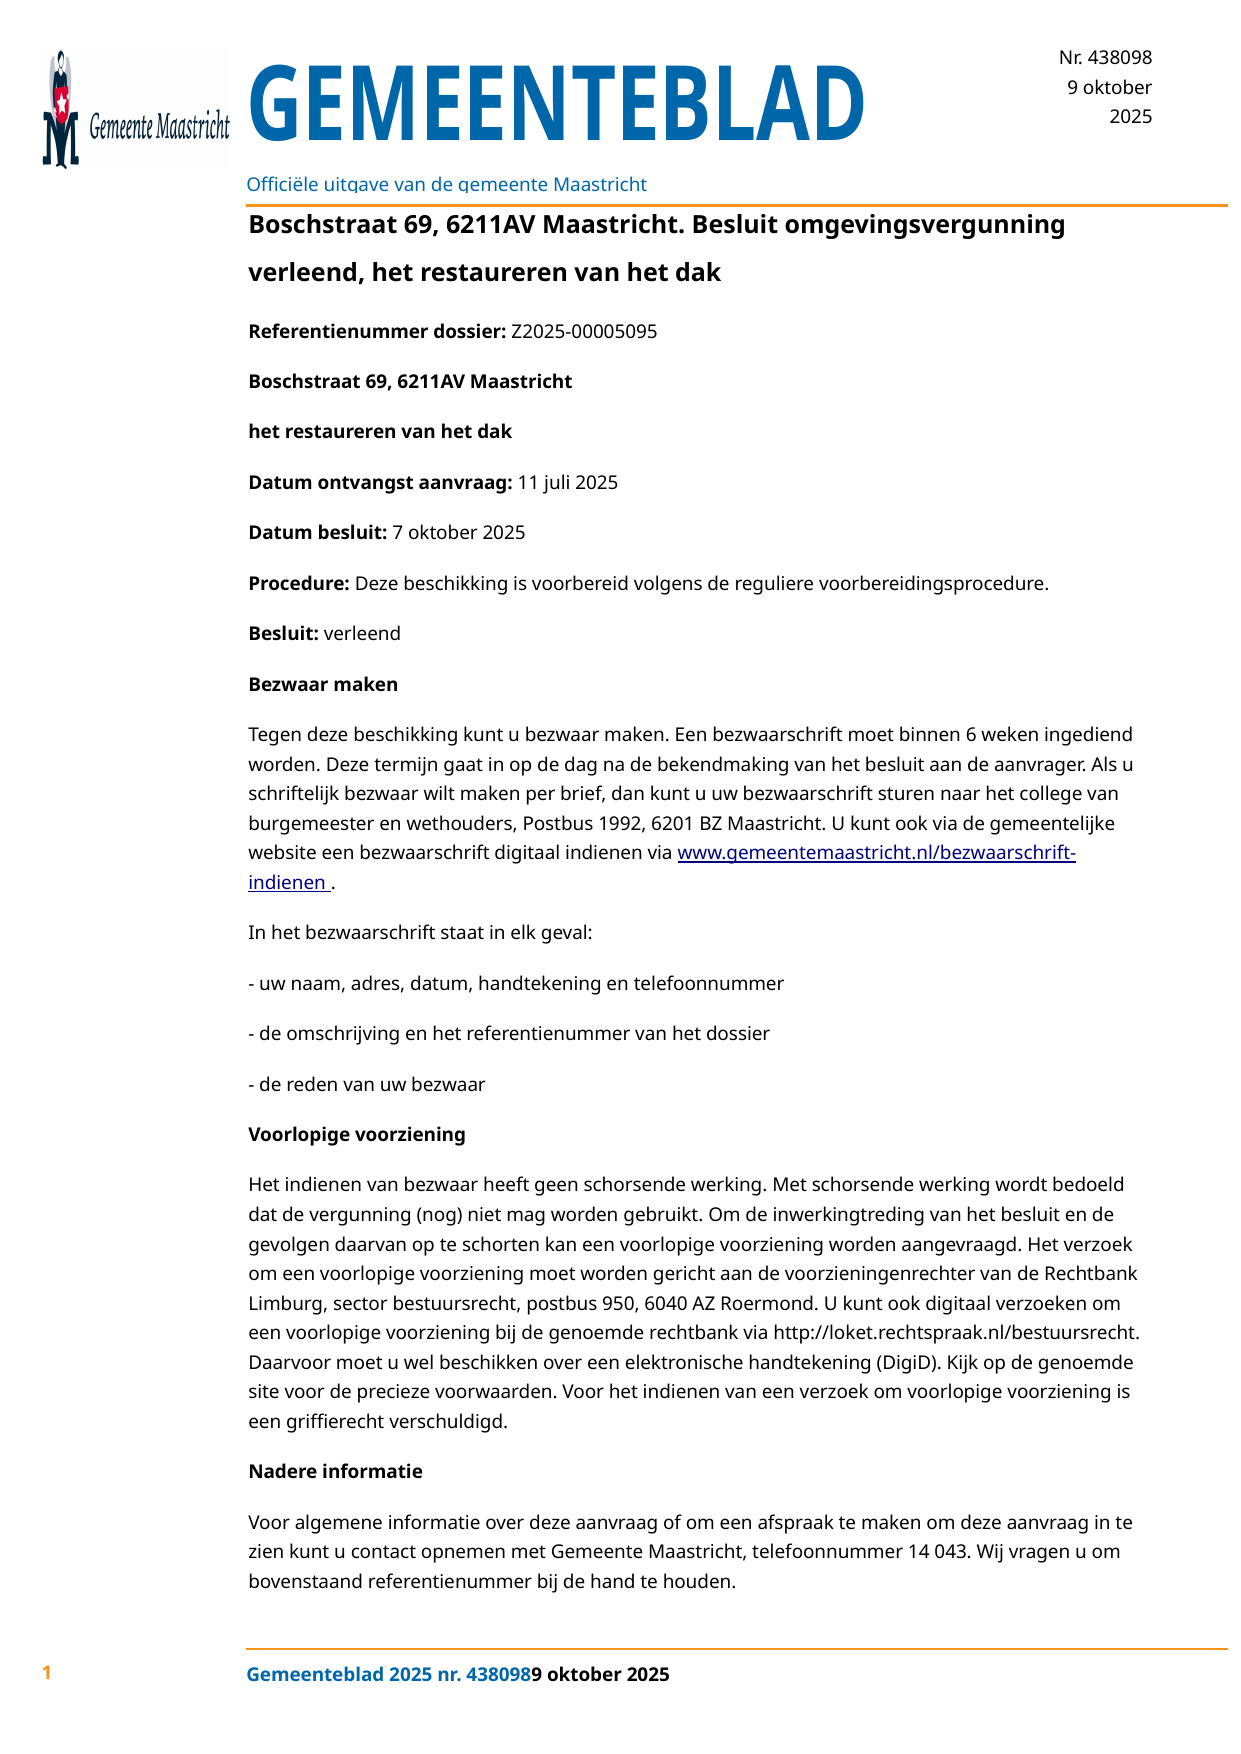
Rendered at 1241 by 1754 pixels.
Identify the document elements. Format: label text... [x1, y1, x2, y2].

text Voorlopige voorziening [248, 1121, 1152, 1147]
text Nadere informatie [248, 1459, 1152, 1484]
text - de omschrijving en het referentienummer van het dossier [248, 1020, 1152, 1046]
text Bezwaar maken [248, 671, 1152, 697]
text het restaureren van het dak [248, 419, 1152, 444]
text In het bezwaarschrift staat in elk geval: [248, 919, 1152, 945]
text Voor algemene informatie over deze aanvraag of om een afspraak te maken om deze aanvraag in te zien kunt u contact opnemen met Gemeente Maastricht, telefoonnummer 14 043. Wij vragen u om bovenstaand referentienummer bij de hand te houden. [248, 1509, 1152, 1594]
text Datum ontvangst aanvraag: 11 juli 2025 [248, 469, 1152, 495]
text - uw naam, adres, datum, handtekening en telefoonnummer [248, 970, 1152, 996]
text Het indienen van bezwaar heeft geen schorsende werking. Met schorsende werking wordt bedoeld dat de vergunning (nog) niet mag worden gebruikt. Om de inwerkingtreding van het besluit en de gevolgen daarvan op te schorten kan een voorlopige voorziening worden aangevraagd. Het verzoek om een voorlopige voorziening moet worden gericht aan de voorzieningenrechter van de Rechtbank Limburg, sector bestuursrecht, postbus 950, 6040 AZ Roermond. U kunt ook digitaal verzoeken om een voorlopige voorziening bij de genoemde rechtbank via http://loket.rechtspraak.nl/bestuursrecht. Daarvoor moet u wel beschikken over een elektronische handtekening (DigiD). Kijk op de genoemde site voor de precieze voorwaarden. Voor het indienen van een verzoek om voorlopige voorziening is een griffierecht verschuldigd. [248, 1172, 1152, 1434]
text Procedure: Deze beschikking is voorbereid volgens de reguliere voorbereidingsprocedure. [248, 570, 1152, 596]
picture [41, 47, 231, 172]
text Boschstraat 69, 6211AV Maastricht [248, 368, 1152, 394]
text Referentienummer dossier: Z2025-00005095 [248, 318, 1152, 344]
text Tegen deze beschikking kunt u bezwaar maken. Een bezwaarschrift moet binnen 6 weken ingediend worden. Deze termijn gaat in op de dag na de bekendmaking van het besluit aan de aanvrager. Als u schriftelijk bezwaar wilt maken per brief, dan kunt u uw bezwaarschrift sturen naar het college van burgemeester en wethouders, Postbus 1992, 6201 BZ Maastricht. U kunt ook via de gemeentelijke website een bezwaarschrift digitaal indienen via www.gemeentemaastricht.nl/bezwaarschrift-indienen . [248, 721, 1152, 895]
text - de reden van uw bezwaar [248, 1071, 1152, 1097]
text Boschstraat 69, 6211AV Maastricht. Besluit omgevingsvergunning verleend, het restaureren van het dak [248, 207, 1152, 288]
text Besluit: verleend [248, 620, 1152, 646]
text Datum besluit: 7 oktober 2025 [248, 519, 1152, 545]
